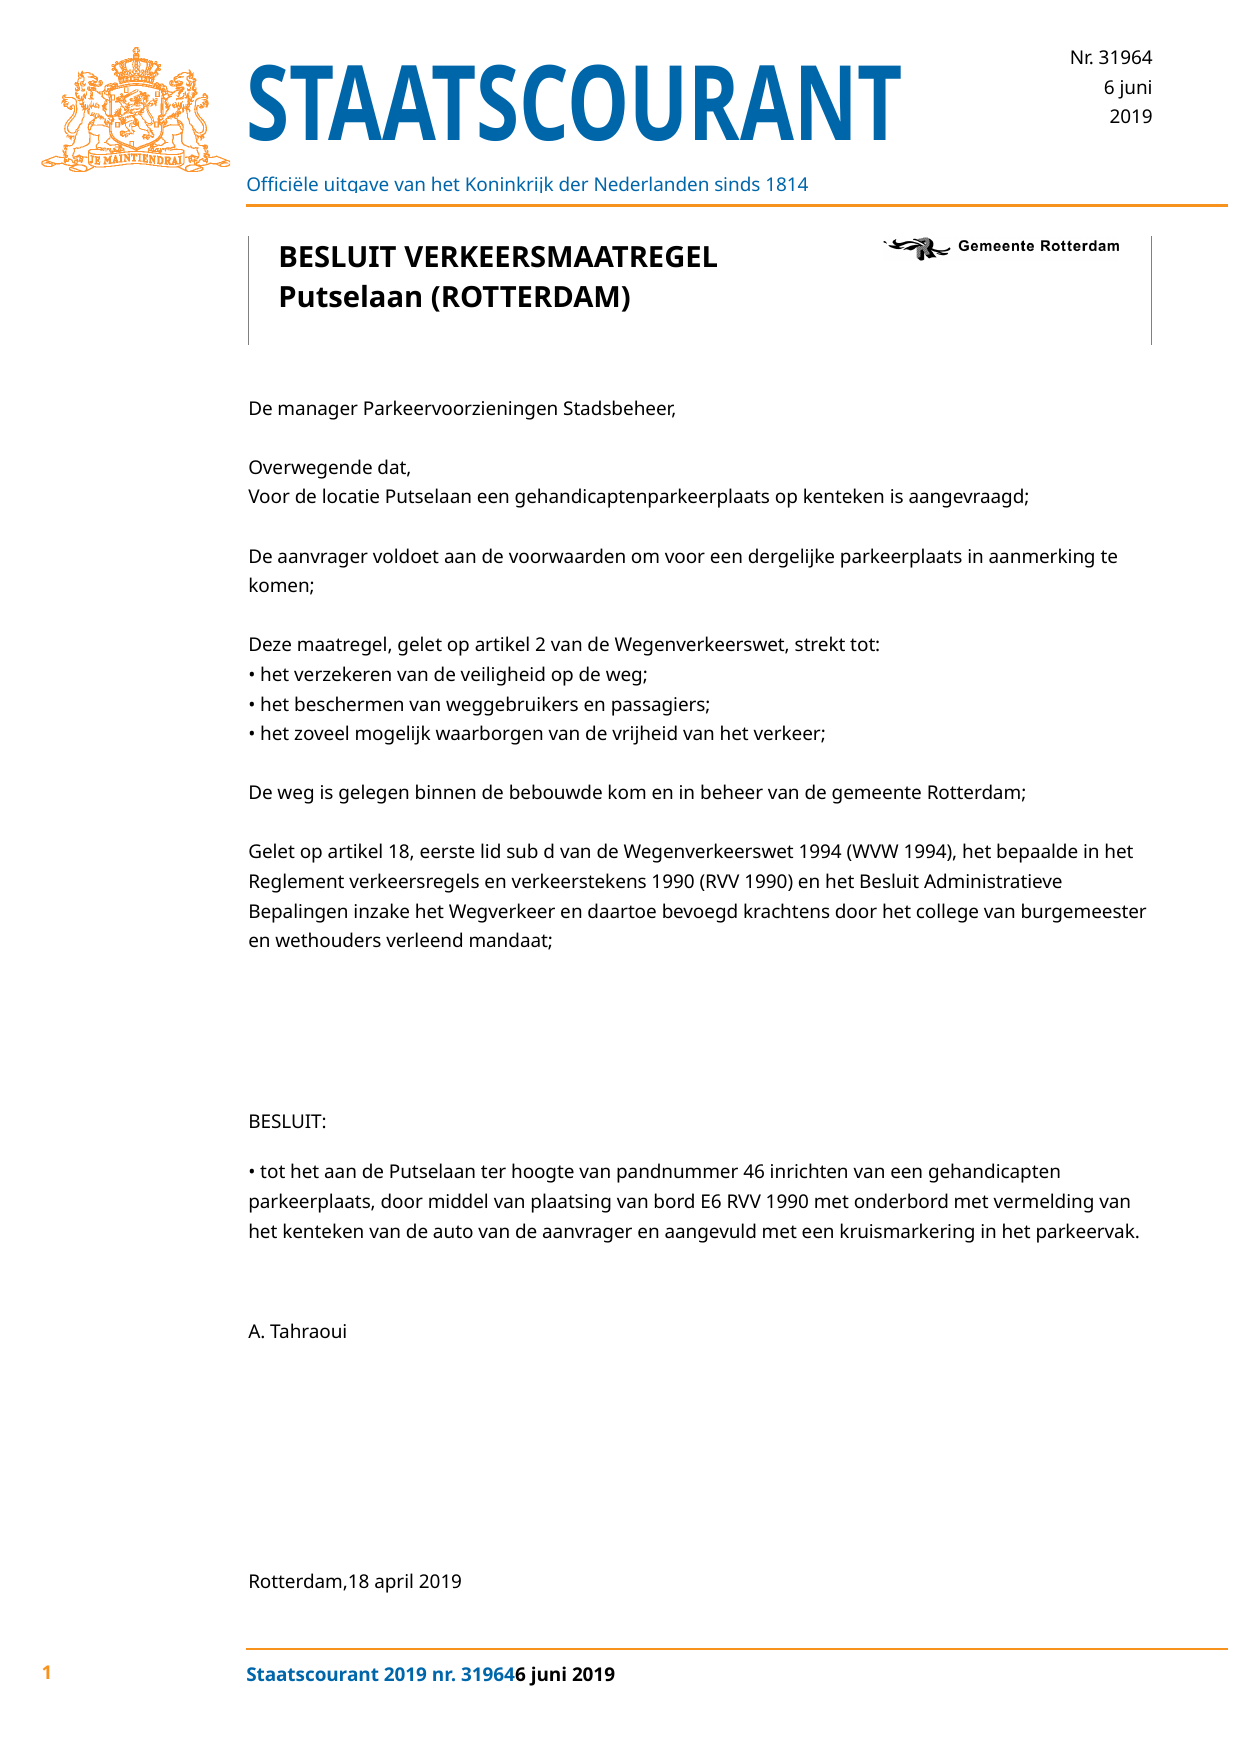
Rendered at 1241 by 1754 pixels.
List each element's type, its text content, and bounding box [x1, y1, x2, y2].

text • het beschermen van weggebruikers en passagiers; [248, 691, 1152, 717]
text De aanvrager voldoet aan de voorwaarden om voor een dergelijke parkeerplaats in aanmerking te komen; [248, 543, 1152, 598]
text Rotterdam,18 april 2019 [248, 1568, 1152, 1594]
text De manager Parkeervoorzieningen Stadsbeheer, [248, 395, 1152, 421]
table_header [850, 236, 1151, 345]
text A. Tahraoui [248, 1319, 1152, 1344]
text • het verzekeren van de veiligheid op de weg; [248, 661, 1152, 687]
text • het zoveel mogelijk waarborgen van de vrijheid van het verkeer; [248, 720, 1152, 746]
text • tot het aan de Putselaan ter hoogte van pandnummer 46 inrichten van een gehandicapten parkeerplaats, door middel van plaatsing van bord E6 RVV 1990 met onderbord met vermelding van het kenteken van de auto van de aanvrager en aangevuld met een kruismarkering in het parkeervak. [248, 1159, 1152, 1244]
text Voor de locatie Putselaan een gehandicaptenparkeerplaats op kenteken is aangevraagd; [248, 484, 1152, 509]
text BESLUIT: [248, 1108, 1152, 1134]
table_header BESLUIT VERKEERSMAATREGEL Putselaan (ROTTERDAM) [249, 236, 850, 345]
text Deze maatregel, gelet op artikel 2 van de Wegenverkeerswet, strekt tot: [248, 632, 1152, 657]
text Gelet op artikel 18, eerste lid sub d van de Wegenverkeerswet 1994 (WVW 1994), het bepaalde in het Reglement verkeersregels en verkeerstekens 1990 (RVV 1990) en het Besluit Administratieve Bepalingen inzake het Wegverkeer en daartoe bevoegd krachtens door het college van burgemeester en wethouders verleend mandaat; [248, 839, 1152, 953]
picture [882, 236, 1119, 261]
text De weg is gelegen binnen de bebouwde kom en in beheer van de gemeente Rotterdam; [248, 779, 1152, 805]
text Overwegende dat, [248, 454, 1152, 480]
picture [41, 47, 231, 172]
